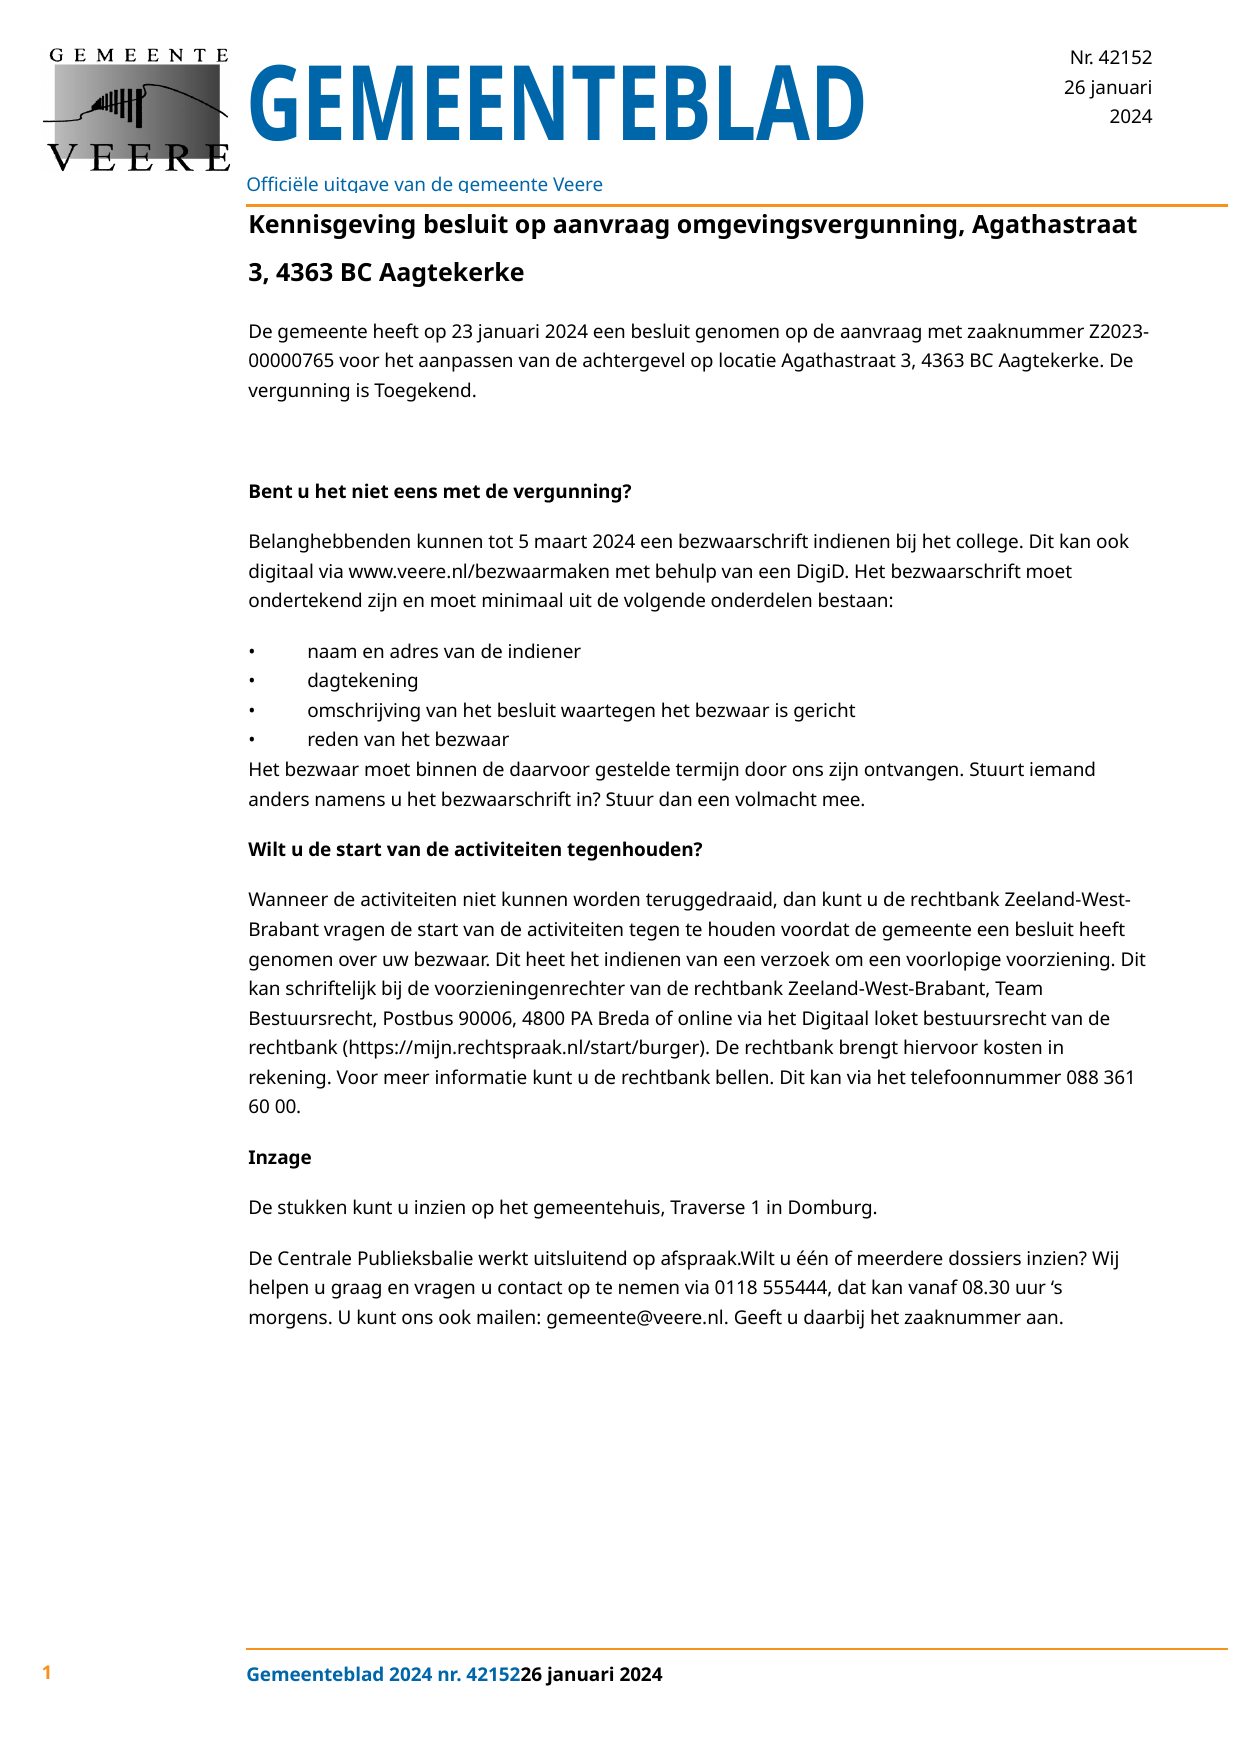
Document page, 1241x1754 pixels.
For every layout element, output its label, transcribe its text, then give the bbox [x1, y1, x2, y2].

list omschrijving van het besluit waartegen het bezwaar is gericht [248, 697, 1152, 723]
picture [41, 47, 231, 172]
text De stukken kunt u inzien op het gemeentehuis, Traverse 1 in Domburg. [248, 1194, 1152, 1220]
text Wilt u de start van de activiteiten tegenhouden? [248, 836, 1152, 862]
text Wanneer de activiteiten niet kunnen worden teruggedraaid, dan kunt u de rechtbank Zeeland-West-Brabant vragen de start van de activiteiten tegen te houden voordat de gemeente een besluit heeft genomen over uw bezwaar. Dit heet het indienen van een verzoek om een voorlopige voorziening. Dit kan schriftelijk bij de voorzieningenrechter van de rechtbank Zeeland-West-Brabant, Team Bestuursrecht, Postbus 90006, 4800 PA Breda of online via het Digitaal loket bestuursrecht van de rechtbank (https://mijn.rechtspraak.nl/start/burger). De rechtbank brengt hiervoor kosten in rekening. Voor meer informatie kunt u de rechtbank bellen. Dit kan via het telefoonnummer 088 361 60 00. [248, 887, 1152, 1119]
text De Centrale Publieksbalie werkt uitsluitend op afspraak.Wilt u één of meerdere dossiers inzien? Wij helpen u graag en vragen u contact op te nemen via 0118 555444, dat kan vanaf 08.30 uur ‘s morgens. U kunt ons ook mailen: gemeente@veere.nl. Geeft u daarbij het zaaknummer aan. [248, 1245, 1152, 1330]
text Inzage [248, 1144, 1152, 1170]
text Het bezwaar moet binnen de daarvoor gestelde termijn door ons zijn ontvangen. Stuurt iemand anders namens u het bezwaarschrift in? Stuur dan een volmacht mee. [248, 756, 1152, 812]
list reden van het bezwaar [248, 727, 1152, 752]
text Belanghebbenden kunnen tot 5 maart 2024 een bezwaarschrift indienen bij het college. Dit kan ook digitaal via www.veere.nl/bezwaarmaken met behulp van een DigiD. Het bezwaarschrift moet ondertekend zijn en moet minimaal uit de volgende onderdelen bestaan: [248, 528, 1152, 613]
text Kennisgeving besluit op aanvraag omgevingsvergunning, Agathastraat 3, 4363 BC Aagtekerke [248, 207, 1152, 288]
text De gemeente heeft op 23 januari 2024 een besluit genomen op de aanvraag met zaaknummer Z2023-00000765 voor het aanpassen van de achtergevel op locatie Agathastraat 3, 4363 BC Aagtekerke. De vergunning is Toegekend. [248, 318, 1152, 403]
text Bent u het niet eens met de vergunning? [248, 478, 1152, 504]
list naam en adres van de indiener [248, 638, 1152, 664]
list dagtekening [248, 667, 1152, 693]
